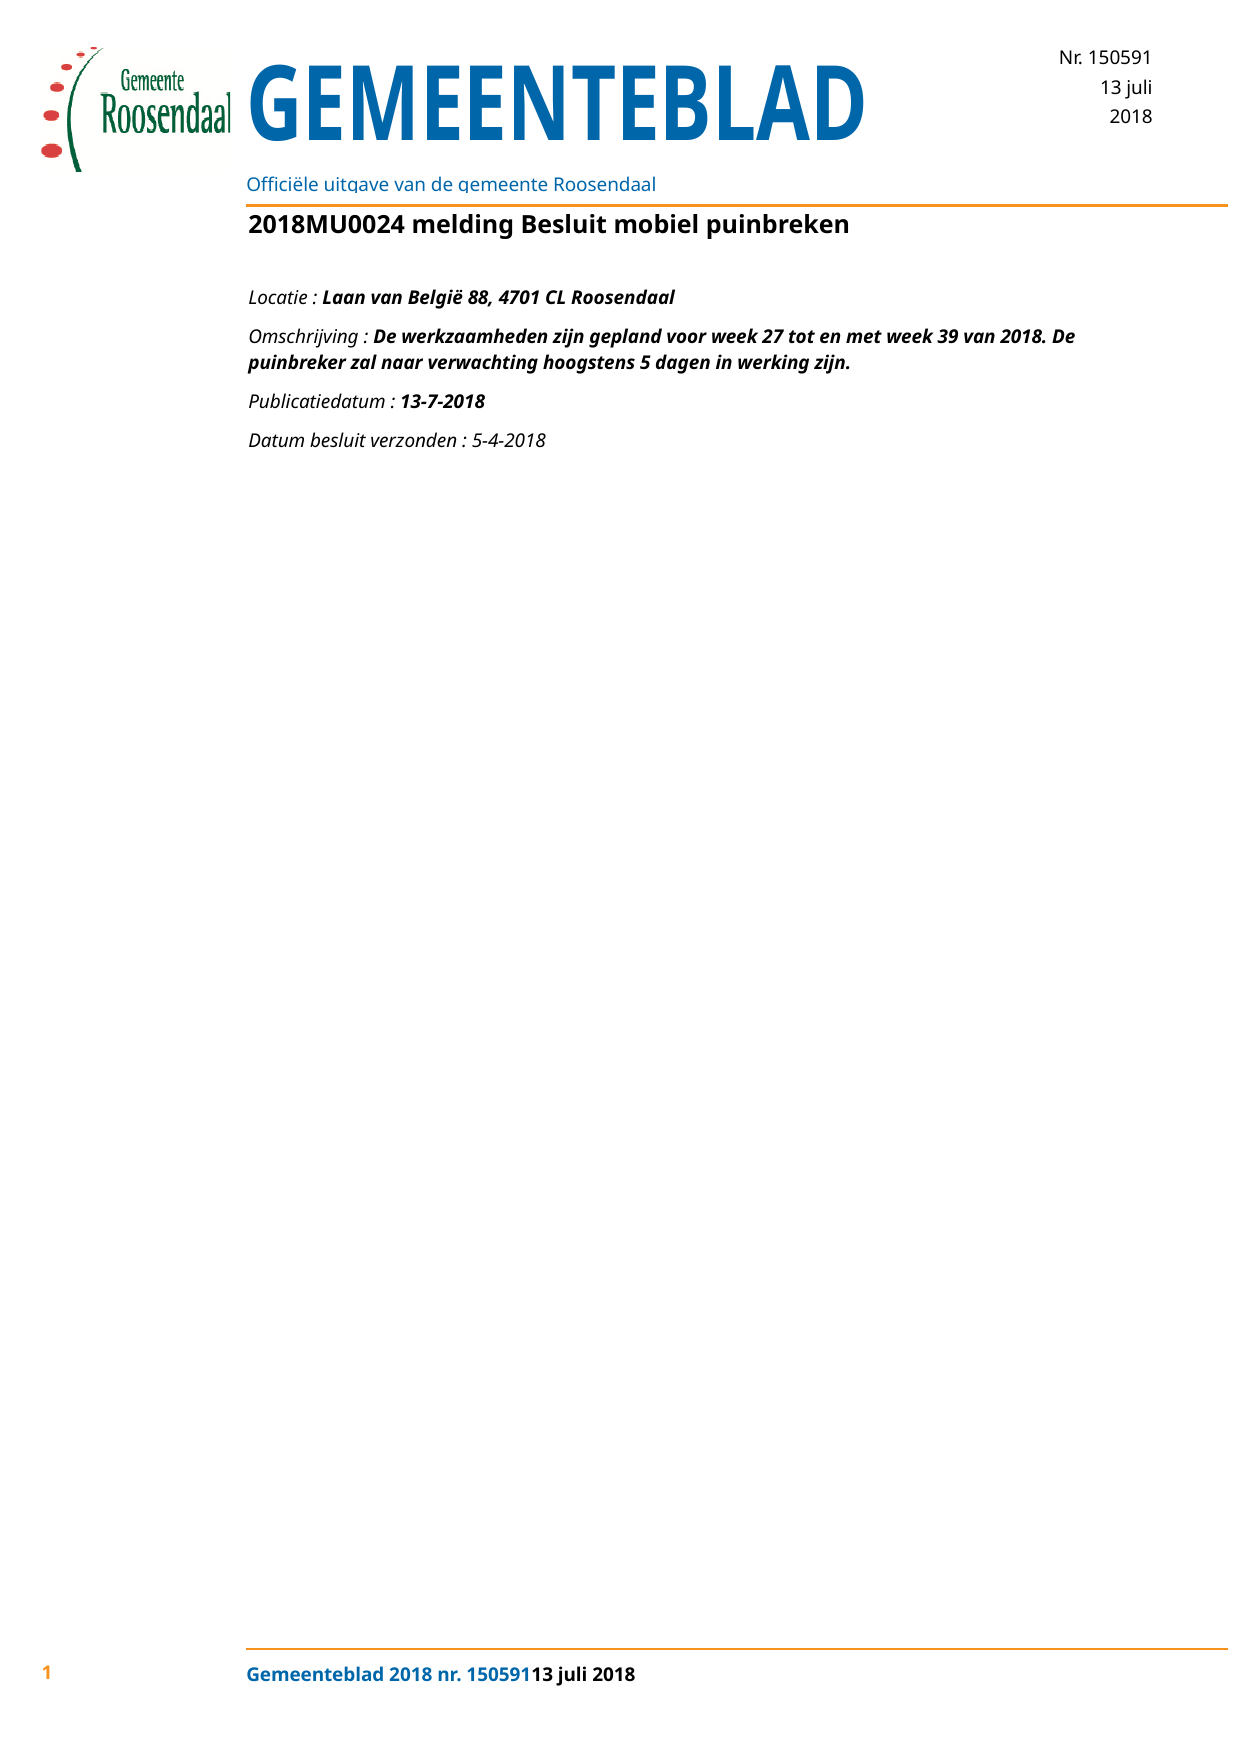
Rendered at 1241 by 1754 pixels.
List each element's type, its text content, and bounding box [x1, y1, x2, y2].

text Omschrijving : De werkzaamheden zijn gepland voor week 27 tot en met week 39 van 2018. De puinbreker zal naar verwachting hoogstens 5 dagen in werking zijn. [248, 323, 1152, 374]
text Publicatiedatum : 13-7-2018 [248, 388, 1152, 414]
text 2018MU0024 melding Besluit mobiel puinbreken [248, 207, 1152, 241]
text Locatie : Laan van België 88, 4701 CL Roosendaal [248, 284, 1152, 309]
text Datum besluit verzonden : 5-4-2018 [248, 427, 1152, 453]
picture [41, 47, 231, 172]
